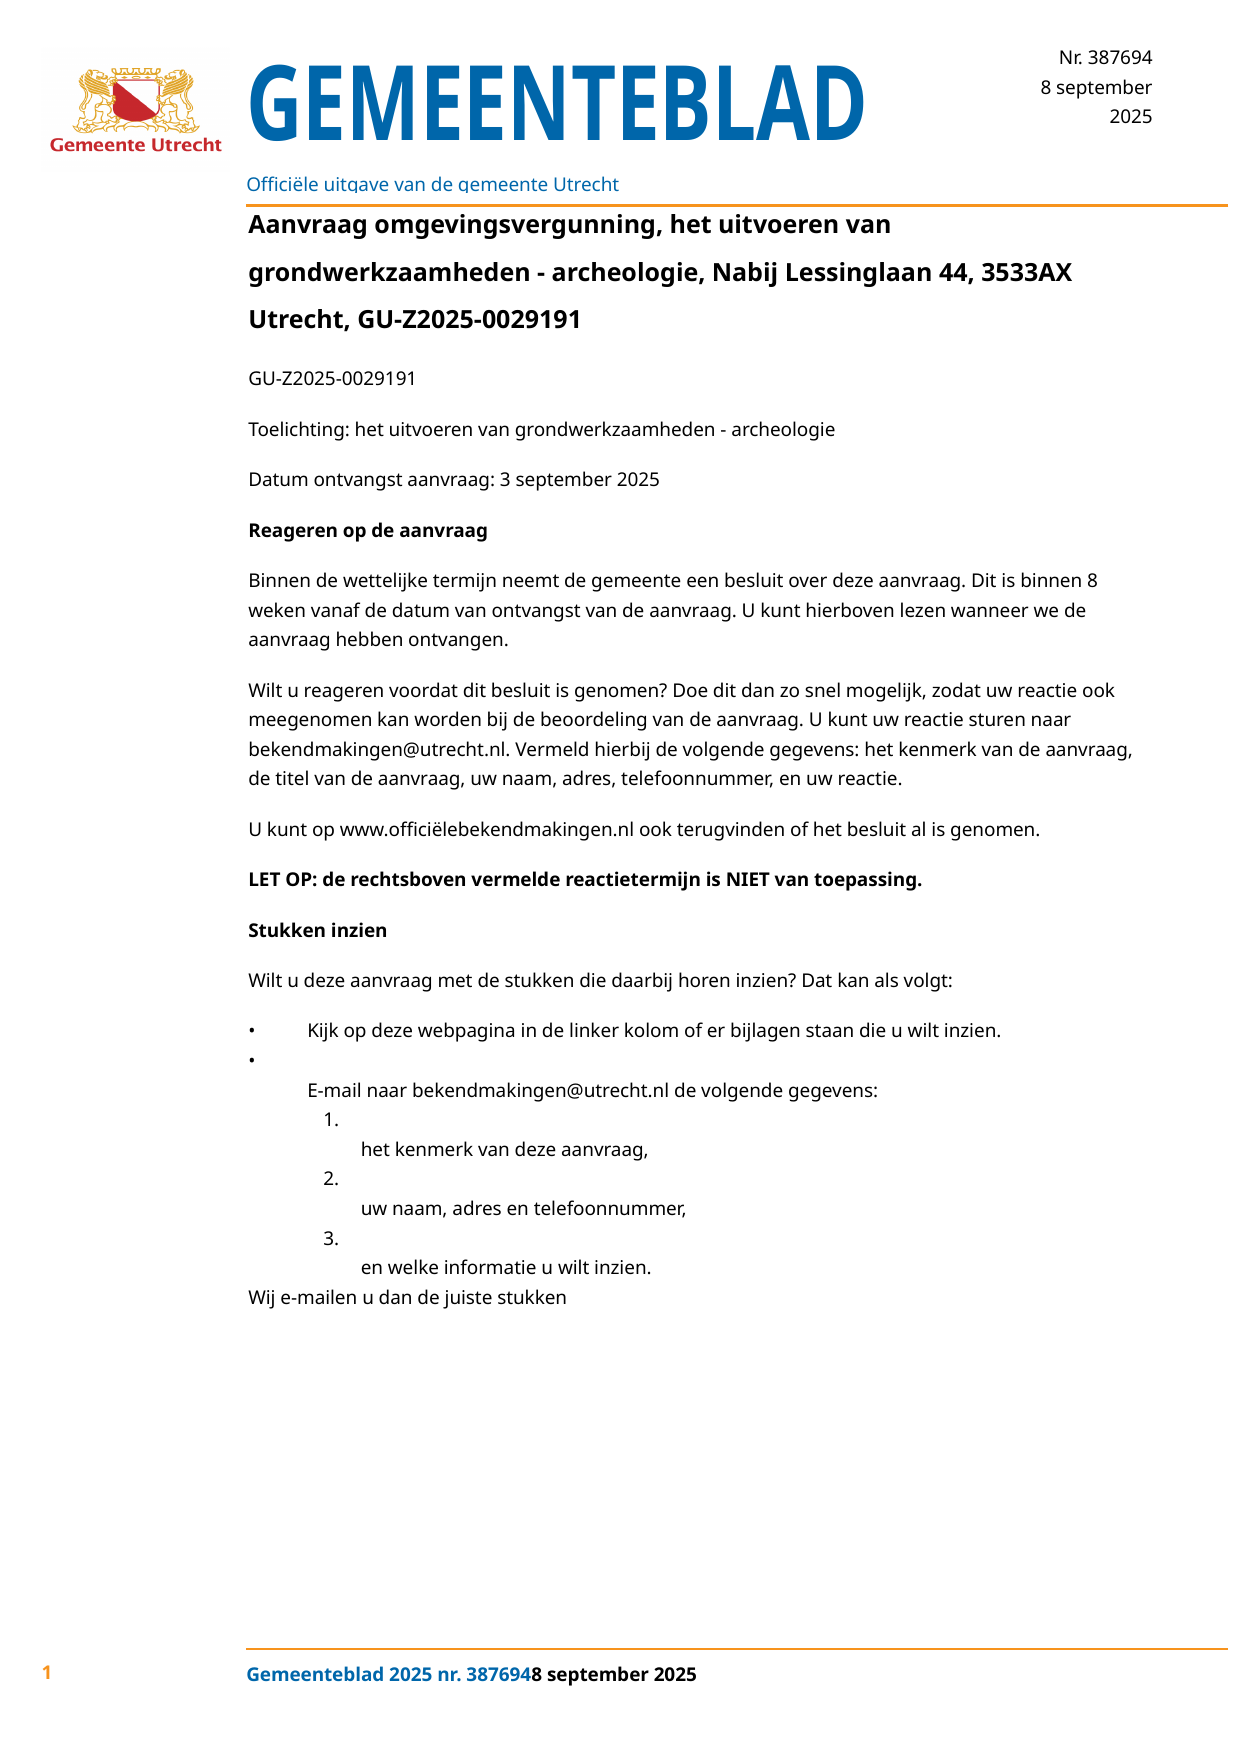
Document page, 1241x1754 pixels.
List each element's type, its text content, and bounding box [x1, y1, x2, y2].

text Binnen de wettelijke termijn neemt de gemeente een besluit over deze aanvraag. Dit is binnen 8 weken vanaf de datum van ontvangst van de aanvraag. U kunt hierboven lezen wanneer we de aanvraag hebben ontvangen. [248, 567, 1152, 652]
text Wij e-mailen u dan de juiste stukken [248, 1284, 1152, 1309]
picture [41, 47, 231, 172]
text Reageren op de aanvraag [248, 517, 1152, 542]
text Datum ontvangst aanvraag: 3 september 2025 [248, 466, 1152, 492]
text Stukken inzien [248, 917, 1152, 942]
text Toelichting: het uitvoeren van grondwerkzaamheden - archeologie [248, 416, 1152, 442]
text Aanvraag omgevingsvergunning, het uitvoeren van grondwerkzaamheden - archeologie, Nabij Lessinglaan 44, 3533AX Utrecht, GU-Z2025-0029191 [248, 207, 1152, 336]
list Kijk op deze webpagina in de linker kolom of er bijlagen staan die u wilt inzien. [248, 1018, 1152, 1043]
list en welke informatie u wilt inzien. [323, 1254, 1152, 1280]
text U kunt op www.officiëlebekendmakingen.nl ook terugvinden of het besluit al is genomen. [248, 816, 1152, 842]
text Wilt u deze aanvraag met de stukken die daarbij horen inzien? Dat kan als volgt: [248, 967, 1152, 993]
text LET OP: de rechtsboven vermelde reactietermijn is NIET van toepassing. [248, 866, 1152, 892]
list E-mail naar bekendmakingen@utrecht.nl de volgende gegevens: [248, 1077, 1152, 1102]
list uw naam, adres en telefoonnummer, [323, 1195, 1152, 1221]
text GU-Z2025-0029191 [248, 366, 1152, 391]
text Wilt u reageren voordat dit besluit is genomen? Doe dit dan zo snel mogelijk, zodat uw reactie ook meegenomen kan worden bij de beoordeling van de aanvraag. U kunt uw reactie sturen naar bekendmakingen@utrecht.nl. Vermeld hierbij de volgende gegevens: het kenmerk van de aanvraag, de titel van de aanvraag, uw naam, adres, telefoonnummer, en uw reactie. [248, 677, 1152, 791]
list het kenmerk van deze aanvraag, [323, 1136, 1152, 1162]
